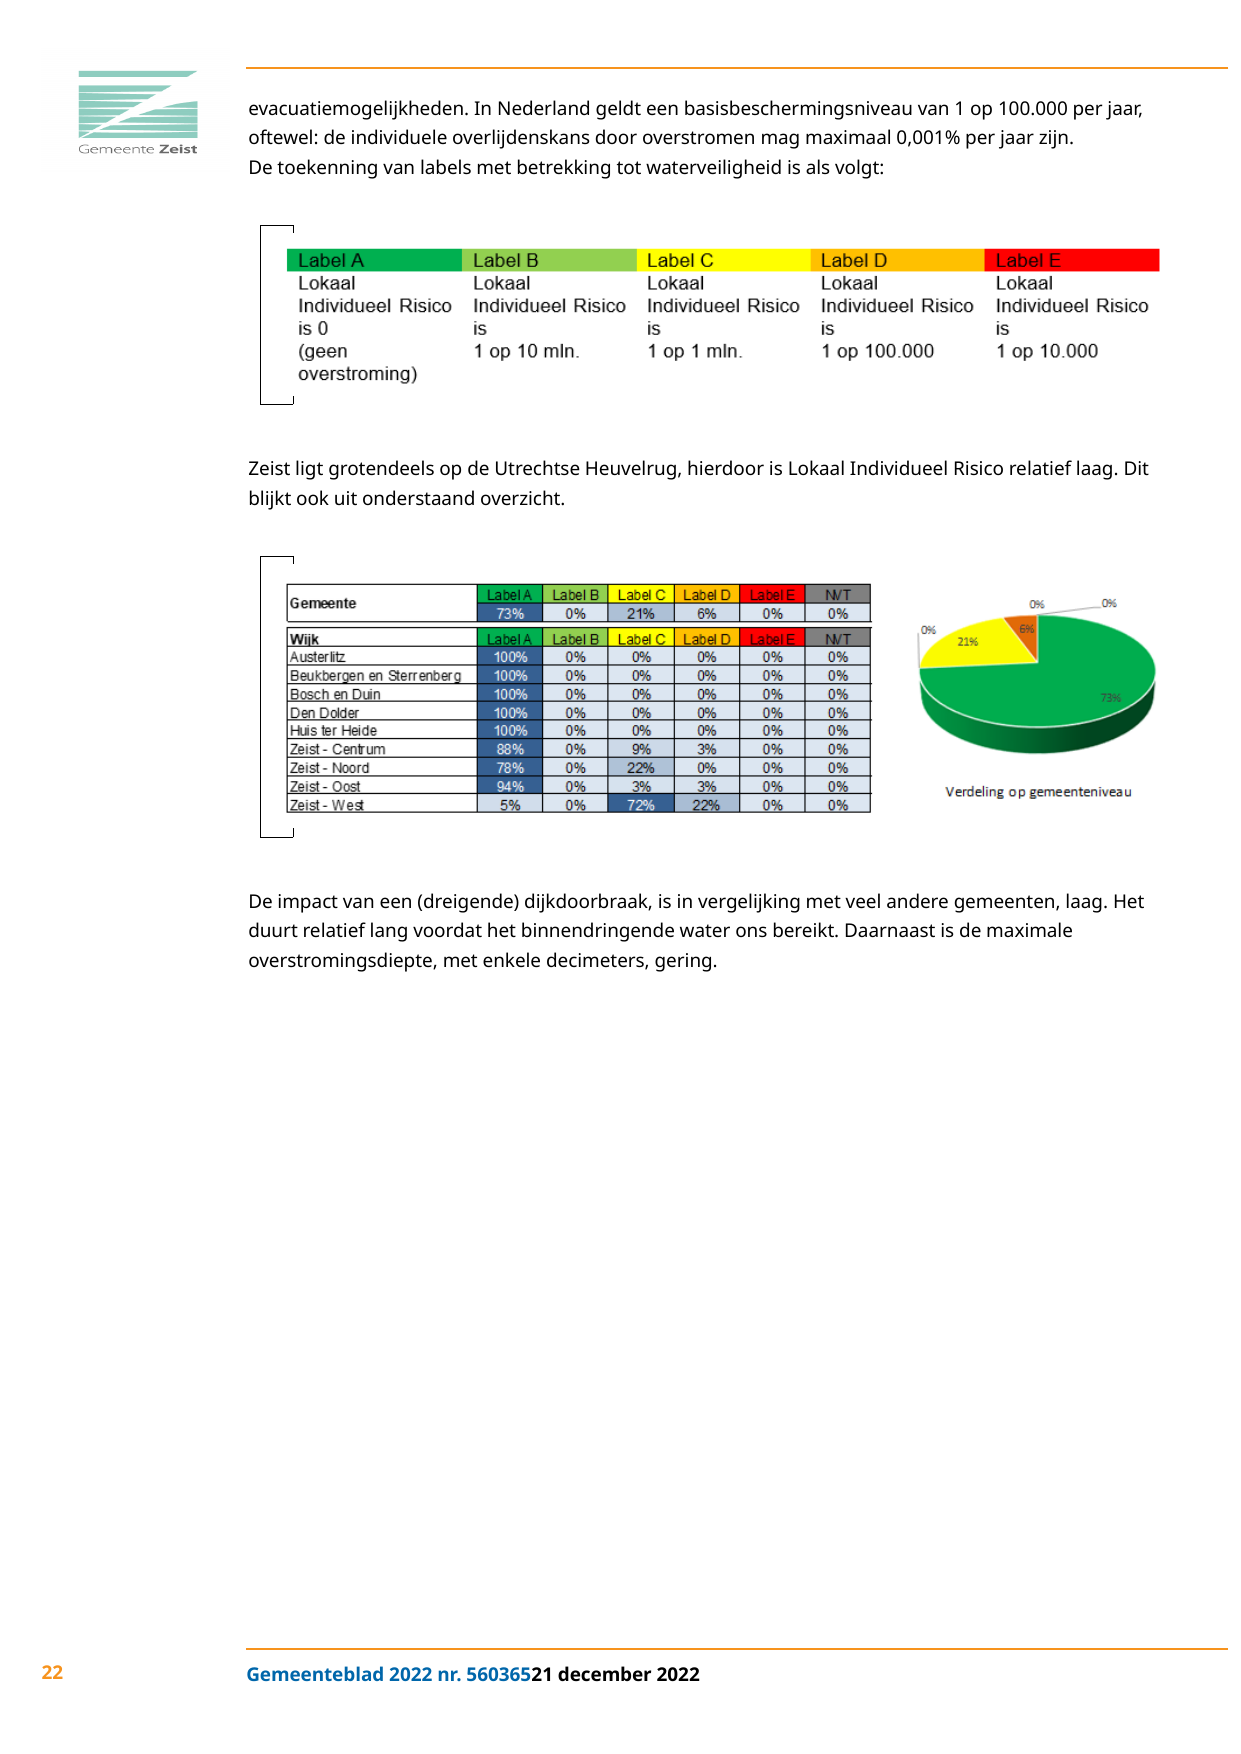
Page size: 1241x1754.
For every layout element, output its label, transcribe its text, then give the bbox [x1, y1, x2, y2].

picture [41, 47, 231, 172]
picture [268, 564, 1173, 828]
text De toekenning van labels met betrekking tot waterveiligheid is als volgt: [248, 154, 1152, 180]
picture [268, 233, 1173, 396]
text De impact van een (dreigende) dijkdoorbraak, is in vergelijking met veel andere gemeenten, laag. Het duurt relatief lang voordat het binnendringende water ons bereikt. Daarnaast is de maximale overstromingsdiepte, met enkele decimeters, gering. [248, 888, 1152, 973]
text Zeist ligt grotendeels op de Utrechtse Heuvelrug, hierdoor is Lokaal Individueel Risico relatief laag. Dit blijkt ook uit onderstaand overzicht. [248, 455, 1152, 511]
text evacuatiemogelijkheden. In Nederland geldt een basisbeschermingsniveau van 1 op 100.000 per jaar, oftewel: de individuele overlijdenskans door overstromen mag maximaal 0,001% per jaar zijn. [248, 95, 1152, 150]
